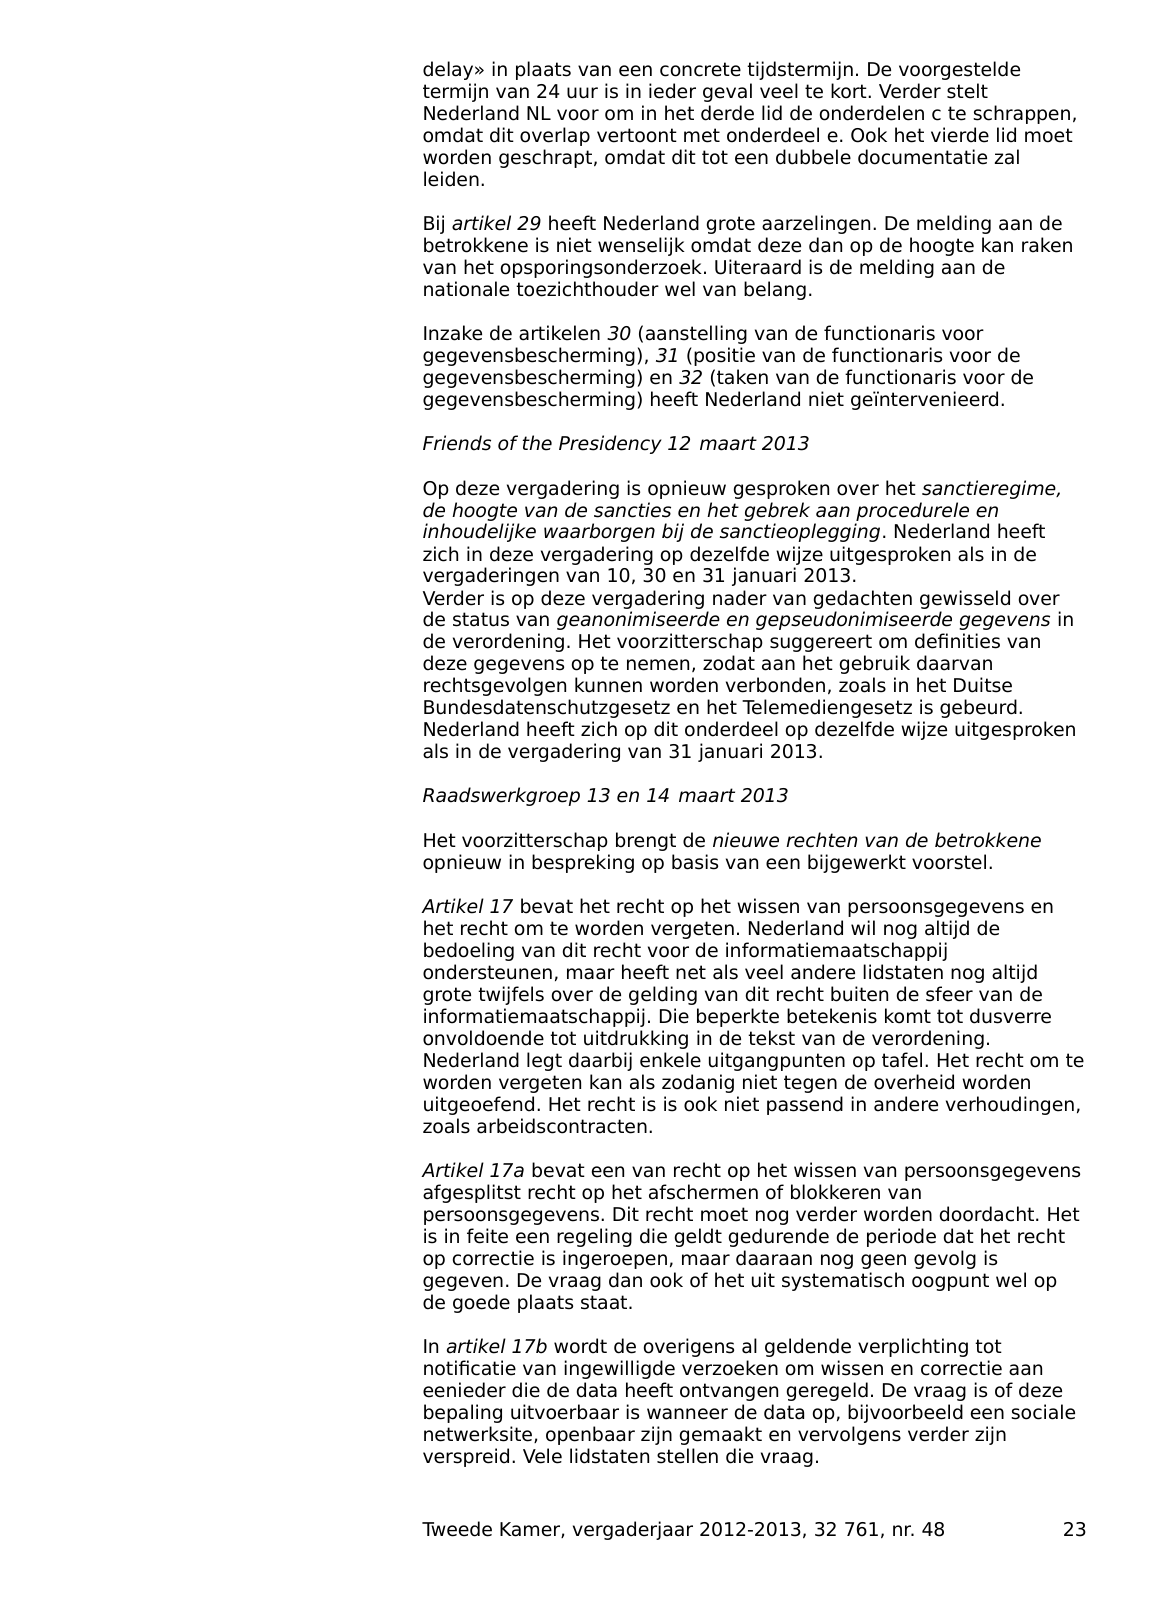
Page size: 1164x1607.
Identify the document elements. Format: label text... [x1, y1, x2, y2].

text Artikel 17a bevat een van recht op het wissen van persoonsgegevens afgesplitst recht op het afschermen of blokkeren van persoonsgegevens. Dit recht moet nog verder worden doordacht. Het is in feite een regeling die geldt gedurende de periode dat het recht op correctie is ingeroepen, maar daaraan nog geen gevolg is gegeven. De vraag dan ook of het uit systematisch oogpunt wel op de goede plaats staat. [422, 1160, 1087, 1313]
text Op deze vergadering is opnieuw gesproken over het sanctieregime, de hoogte van de sancties en het gebrek aan procedurele en inhoudelijke waarborgen bij de sanctieoplegging. Nederland heeft zich in deze vergadering op dezelfde wijze uitgesproken als in de vergaderingen van 10, 30 en 31 januari 2013. [422, 477, 1087, 587]
text Verder is op deze vergadering nader van gedachten gewisseld over de status van geanonimiseerde en gepseudonimiseerde gegevens in de verordening. Het voorzitterschap suggereert om definities van deze gegevens op te nemen, zodat aan het gebruik daarvan rechtsgevolgen kunnen worden verbonden, zoals in het Duitse Bundesdatenschutzgesetz en het Telemediengesetz is gebeurd. Nederland heeft zich op dit onderdeel op dezelfde wijze uitgesproken als in de vergadering van 31 januari 2013. [422, 587, 1087, 763]
text Artikel 17 bevat het recht op het wissen van persoonsgegevens en het recht om te worden vergeten. Nederland wil nog altijd de bedoeling van dit recht voor de informatiemaatschappij ondersteunen, maar heeft net als veel andere lidstaten nog altijd grote twijfels over de gelding van dit recht buiten de sfeer van de informatiemaatschappij. Die beperkte betekenis komt tot dusverre onvoldoende tot uitdrukking in de tekst van de verordening. Nederland legt daarbij enkele uitgangpunten op tafel. Het recht om te worden vergeten kan als zodanig niet tegen de overheid worden uitgeoefend. Het recht is is ook niet passend in andere verhoudingen, zoals arbeidscontracten. [422, 896, 1087, 1137]
text delay» in plaats van een concrete tijdstermijn. De voorgestelde termijn van 24 uur is in ieder geval veel te kort. Verder stelt Nederland NL voor om in het derde lid de onderdelen c te schrappen, omdat dit overlap vertoont met onderdeel e. Ook het vierde lid moet worden geschrapt, omdat dit tot een dubbele documentatie zal leiden. [422, 59, 1087, 191]
text Inzake de artikelen 30 (aanstelling van de functionaris voor gegevensbescherming), 31 (positie van de functionaris voor de gegevensbescherming) en 32 (taken van de functionaris voor de gegevensbescherming) heeft Nederland niet geïntervenieerd. [422, 323, 1087, 411]
text Het voorzitterschap brengt de nieuwe rechten van de betrokkene opnieuw in bespreking op basis van een bijgewerkt voorstel. [422, 829, 1087, 873]
subtitle Raadswerkgroep 13 en 14 maart 2013 [422, 785, 1087, 807]
subtitle Friends of the Presidency 12 maart 2013 [422, 433, 1087, 455]
text Bij artikel 29 heeft Nederland grote aarzelingen. De melding aan de betrokkene is niet wenselijk omdat deze dan op de hoogte kan raken van het opsporingsonderzoek. Uiteraard is de melding aan de nationale toezichthouder wel van belang. [422, 213, 1087, 301]
text In artikel 17b wordt de overigens al geldende verplichting tot notificatie van ingewilligde verzoeken om wissen en correctie aan eenieder die de data heeft ontvangen geregeld. De vraag is of deze bepaling uitvoerbaar is wanneer de data op, bijvoorbeeld een sociale netwerksite, openbaar zijn gemaakt en vervolgens verder zijn verspreid. Vele lidstaten stellen die vraag. [422, 1336, 1087, 1468]
